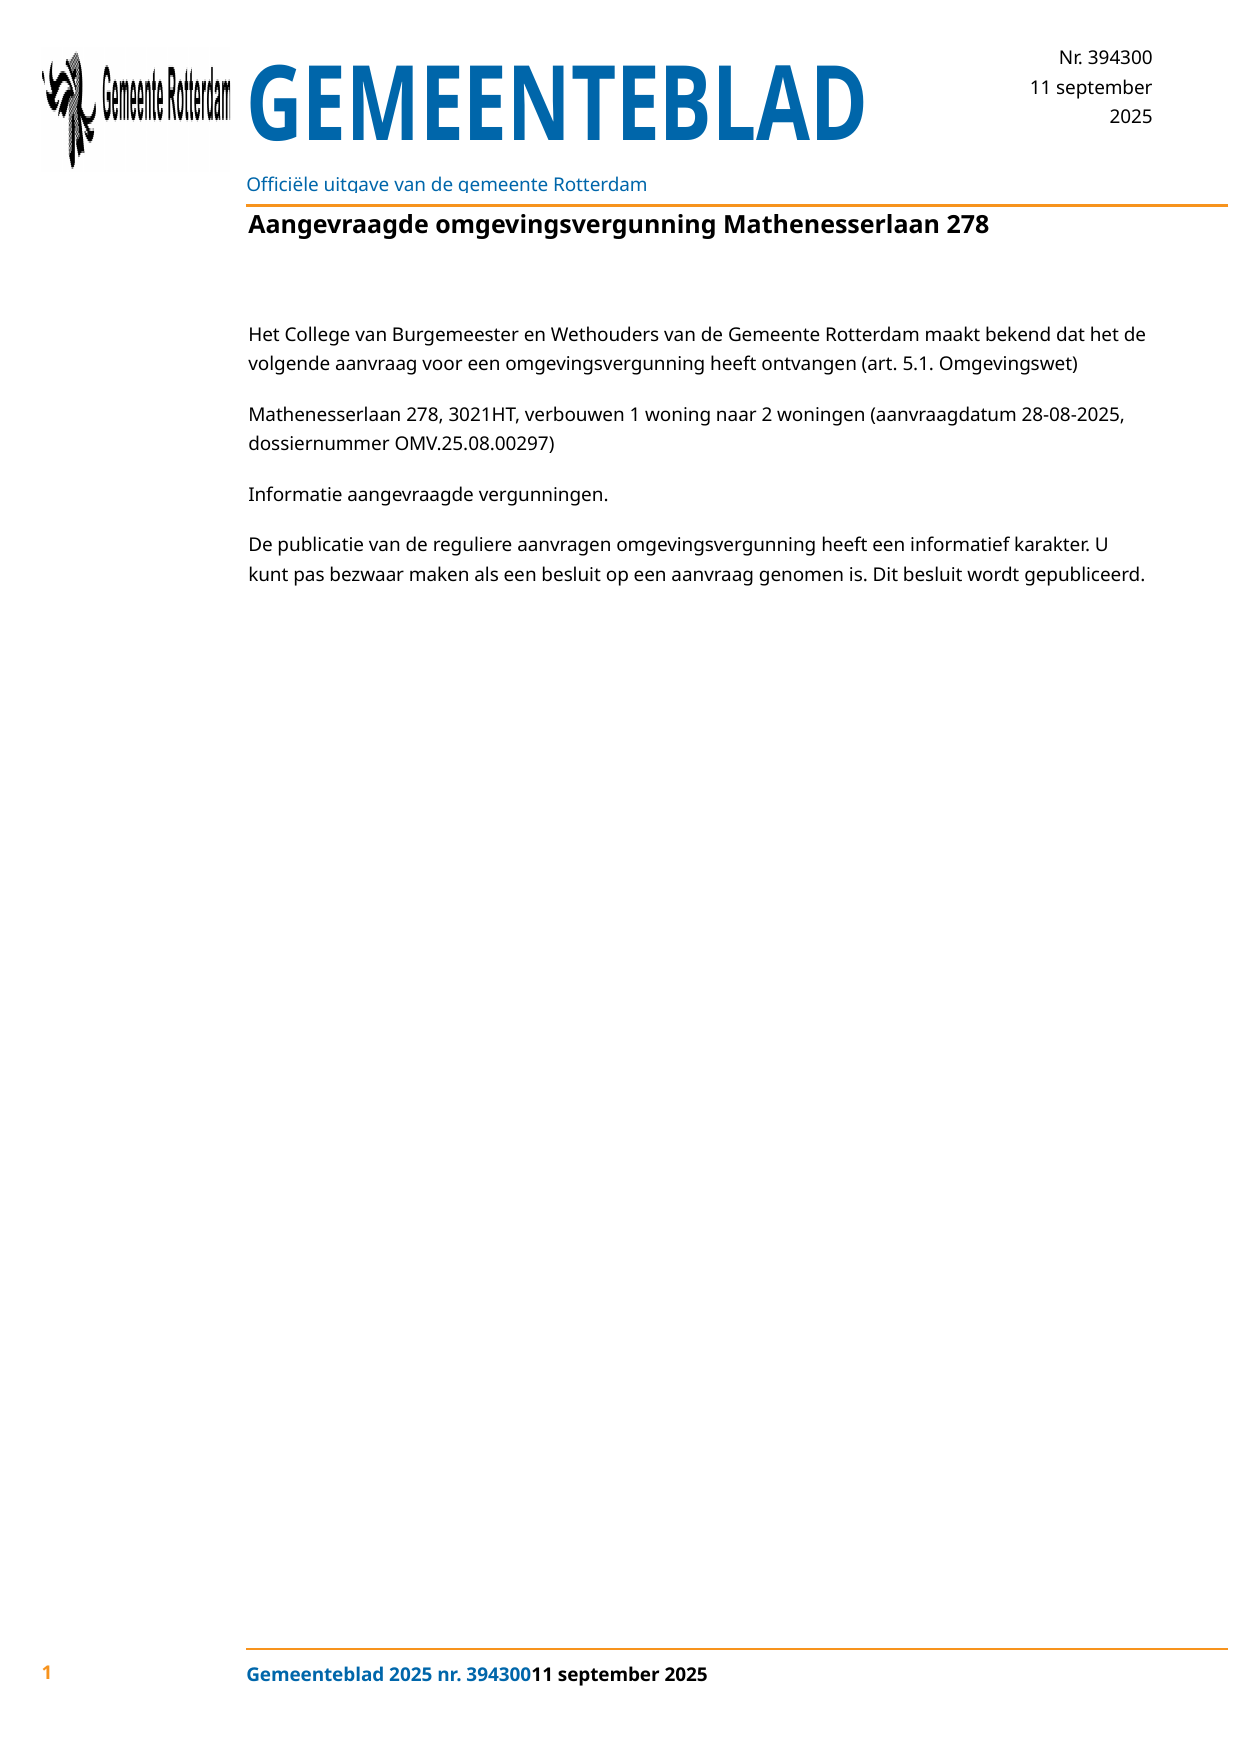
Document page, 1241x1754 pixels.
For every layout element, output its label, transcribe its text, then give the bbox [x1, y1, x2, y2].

text Informatie aangevraagde vergunningen. [248, 481, 1152, 506]
text De publicatie van de reguliere aanvragen omgevingsvergunning heeft een informatief karakter. U kunt pas bezwaar maken als een besluit op een aanvraag genomen is. Dit besluit wordt gepubliceerd. [248, 531, 1152, 586]
text Mathenesserlaan 278, 3021HT, verbouwen 1 woning naar 2 woningen (aanvraagdatum 28-08-2025, dossiernummer OMV.25.08.00297) [248, 401, 1152, 456]
text Aangevraagde omgevingsvergunning Mathenesserlaan 278 [248, 207, 1152, 241]
picture [41, 47, 231, 172]
text Het College van Burgemeester en Wethouders van de Gemeente Rotterdam maakt bekend dat het de volgende aanvraag voor een omgevingsvergunning heeft ontvangen (art. 5.1. Omgevingswet) [248, 321, 1152, 376]
